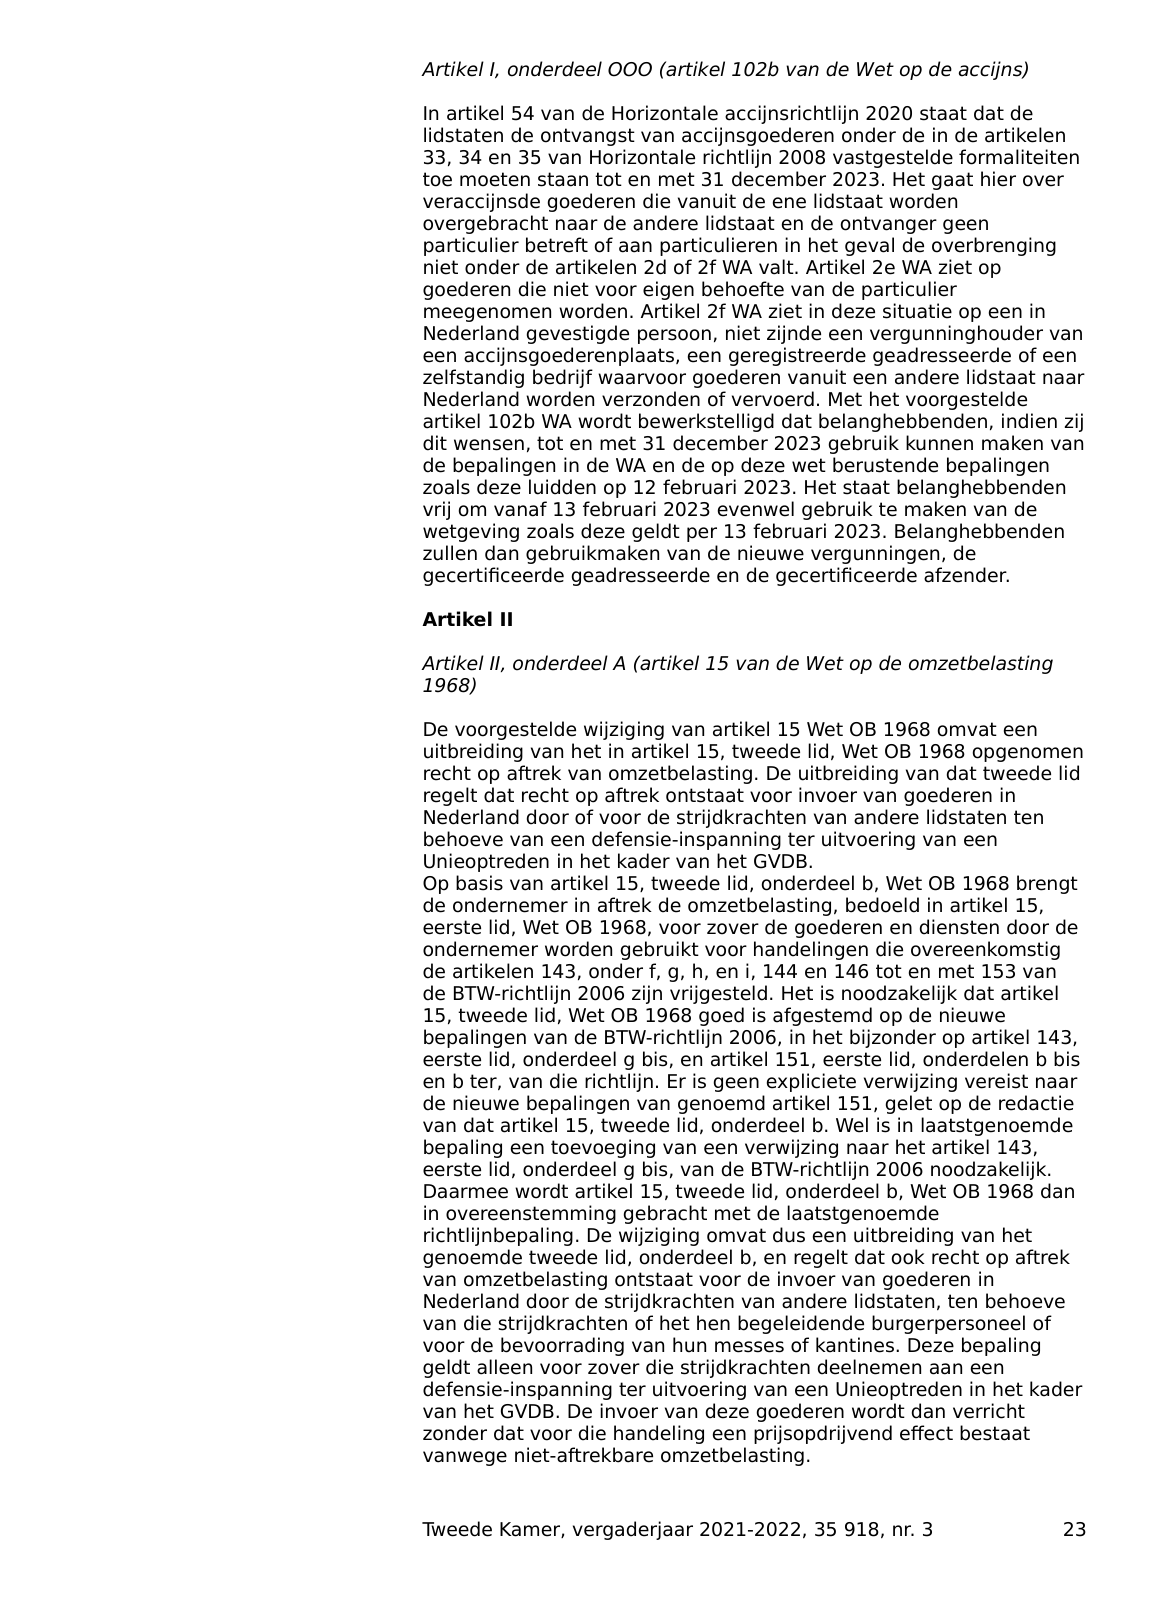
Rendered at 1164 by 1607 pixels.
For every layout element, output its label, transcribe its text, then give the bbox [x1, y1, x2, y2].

text In artikel 54 van de Horizontale accijnsrichtlijn 2020 staat dat de lidstaten de ontvangst van accijnsgoederen onder de in de artikelen 33, 34 en 35 van Horizontale richtlijn 2008 vastgestelde formaliteiten toe moeten staan tot en met 31 december 2023. Het gaat hier over veraccijnsde goederen die vanuit de ene lidstaat worden overgebracht naar de andere lidstaat en de ontvanger geen particulier betreft of aan particulieren in het geval de overbrenging niet onder de artikelen 2d of 2f WA valt. Artikel 2e WA ziet op goederen die niet voor eigen behoefte van de particulier meegenomen worden. Artikel 2f WA ziet in deze situatie op een in Nederland gevestigde persoon, niet zijnde een vergunninghouder van een accijnsgoederenplaats, een geregistreerde geadresseerde of een zelfstandig bedrijf waarvoor goederen vanuit een andere lidstaat naar Nederland worden verzonden of vervoerd. Met het voorgestelde artikel 102b WA wordt bewerkstelligd dat belanghebbenden, indien zij dit wensen, tot en met 31 december 2023 gebruik kunnen maken van de bepalingen in de WA en de op deze wet berustende bepalingen zoals deze luidden op 12 februari 2023. Het staat belanghebbenden vrij om vanaf 13 februari 2023 evenwel gebruik te maken van de wetgeving zoals deze geldt per 13 februari 2023. Belanghebbenden zullen dan gebruikmaken van de nieuwe vergunningen, de gecertificeerde geadresseerde en de gecertificeerde afzender. [422, 103, 1087, 587]
text De voorgestelde wijziging van artikel 15 Wet OB 1968 omvat een uitbreiding van het in artikel 15, tweede lid, Wet OB 1968 opgenomen recht op aftrek van omzetbelasting. De uitbreiding van dat tweede lid regelt dat recht op aftrek ontstaat voor invoer van goederen in Nederland door of voor de strijdkrachten van andere lidstaten ten behoeve van een defensie-inspanning ter uitvoering van een Unieoptreden in het kader van het GVDB. [422, 719, 1087, 873]
text Op basis van artikel 15, tweede lid, onderdeel b, Wet OB 1968 brengt de ondernemer in aftrek de omzetbelasting, bedoeld in artikel 15, eerste lid, Wet OB 1968, voor zover de goederen en diensten door de ondernemer worden gebruikt voor handelingen die overeenkomstig de artikelen 143, onder f, g, h, en i, 144 en 146 tot en met 153 van de BTW-richtlijn 2006 zijn vrijgesteld. Het is noodzakelijk dat artikel 15, tweede lid, Wet OB 1968 goed is afgestemd op de nieuwe bepalingen van de BTW-richtlijn 2006, in het bijzonder op artikel 143, eerste lid, onderdeel g bis, en artikel 151, eerste lid, onderdelen b bis en b ter, van die richtlijn. Er is geen expliciete verwijzing vereist naar de nieuwe bepalingen van genoemd artikel 151, gelet op de redactie van dat artikel 15, tweede lid, onderdeel b. Wel is in laatstgenoemde bepaling een toevoeging van een verwijzing naar het artikel 143, eerste lid, onderdeel g bis, van de BTW-richtlijn 2006 noodzakelijk. Daarmee wordt artikel 15, tweede lid, onderdeel b, Wet OB 1968 dan in overeenstemming gebracht met de laatstgenoemde richtlijnbepaling. De wijziging omvat dus een uitbreiding van het genoemde tweede lid, onderdeel b, en regelt dat ook recht op aftrek van omzetbelasting ontstaat voor de invoer van goederen in Nederland door de strijdkrachten van andere lidstaten, ten behoeve van die strijdkrachten of het hen begeleidende burgerpersoneel of voor de bevoorrading van hun messes of kantines. Deze bepaling geldt alleen voor zover die strijdkrachten deelnemen aan een defensie-inspanning ter uitvoering van een Unieoptreden in het kader van het GVDB. De invoer van deze goederen wordt dan verricht zonder dat voor die handeling een prijsopdrijvend effect bestaat vanwege niet-aftrekbare omzetbelasting. [422, 873, 1087, 1467]
subtitle Artikel II [422, 609, 1087, 631]
subtitle Artikel II, onderdeel A (artikel 15 van de Wet op de omzetbelasting 1968) [422, 653, 1087, 697]
subtitle Artikel I, onderdeel OOO (artikel 102b van de Wet op de accijns) [422, 59, 1087, 81]
